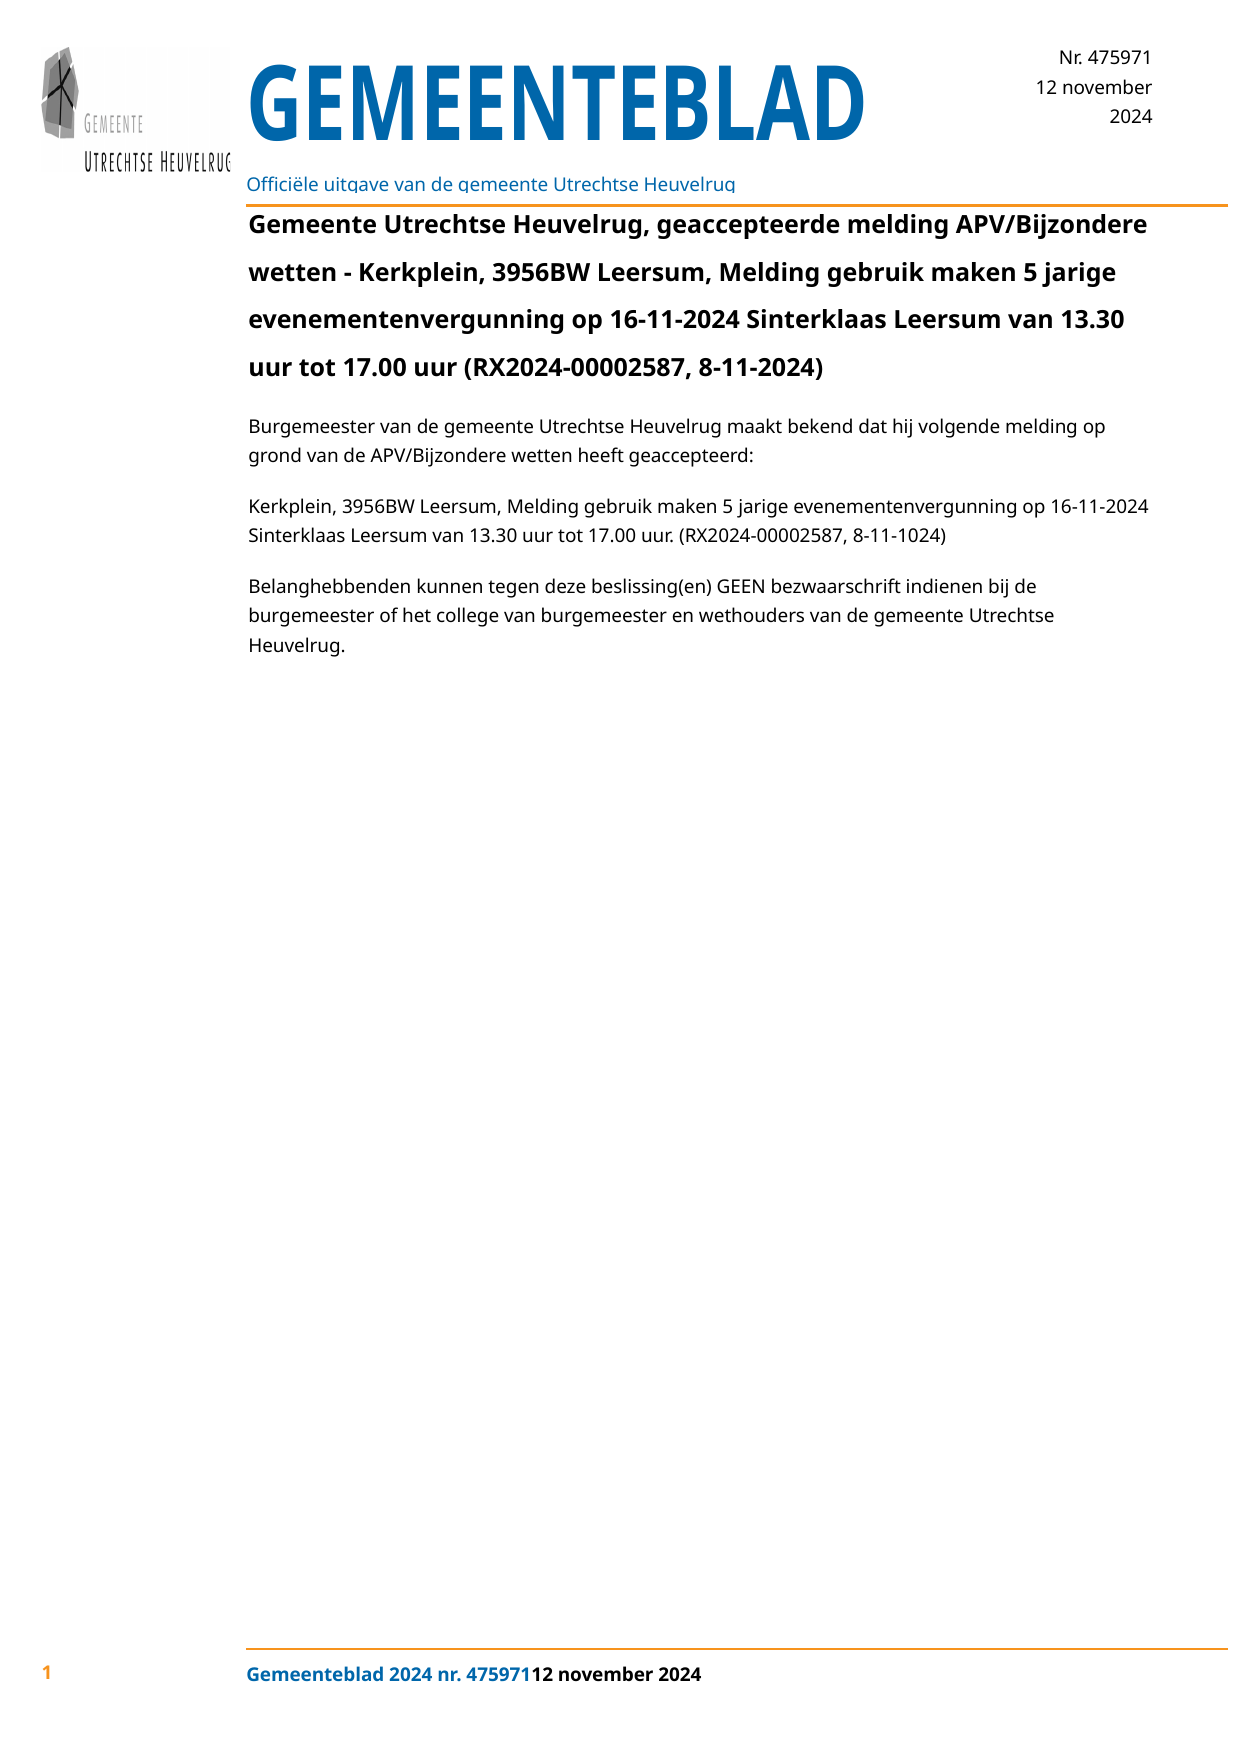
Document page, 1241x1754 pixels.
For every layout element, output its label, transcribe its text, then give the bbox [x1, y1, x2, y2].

picture [41, 47, 231, 172]
text Kerkplein, 3956BW Leersum, Melding gebruik maken 5 jarige evenementenvergunning op 16-11-2024 Sinterklaas Leersum van 13.30 uur tot 17.00 uur. (RX2024-00002587, 8-11-1024) [248, 493, 1152, 548]
text Burgemeester van de gemeente Utrechtse Heuvelrug maakt bekend dat hij volgende melding op grond van de APV/Bijzondere wetten heeft geaccepteerd: [248, 413, 1152, 468]
text Belanghebbenden kunnen tegen deze beslissing(en) GEEN bezwaarschrift indienen bij de burgemeester of het college van burgemeester en wethouders van de gemeente Utrechtse Heuvelrug. [248, 573, 1152, 658]
text Gemeente Utrechtse Heuvelrug, geaccepteerde melding APV/Bijzondere wetten - Kerkplein, 3956BW Leersum, Melding gebruik maken 5 jarige evenementenvergunning op 16-11-2024 Sinterklaas Leersum van 13.30 uur tot 17.00 uur (RX2024-00002587, 8-11-2024) [248, 207, 1152, 384]
